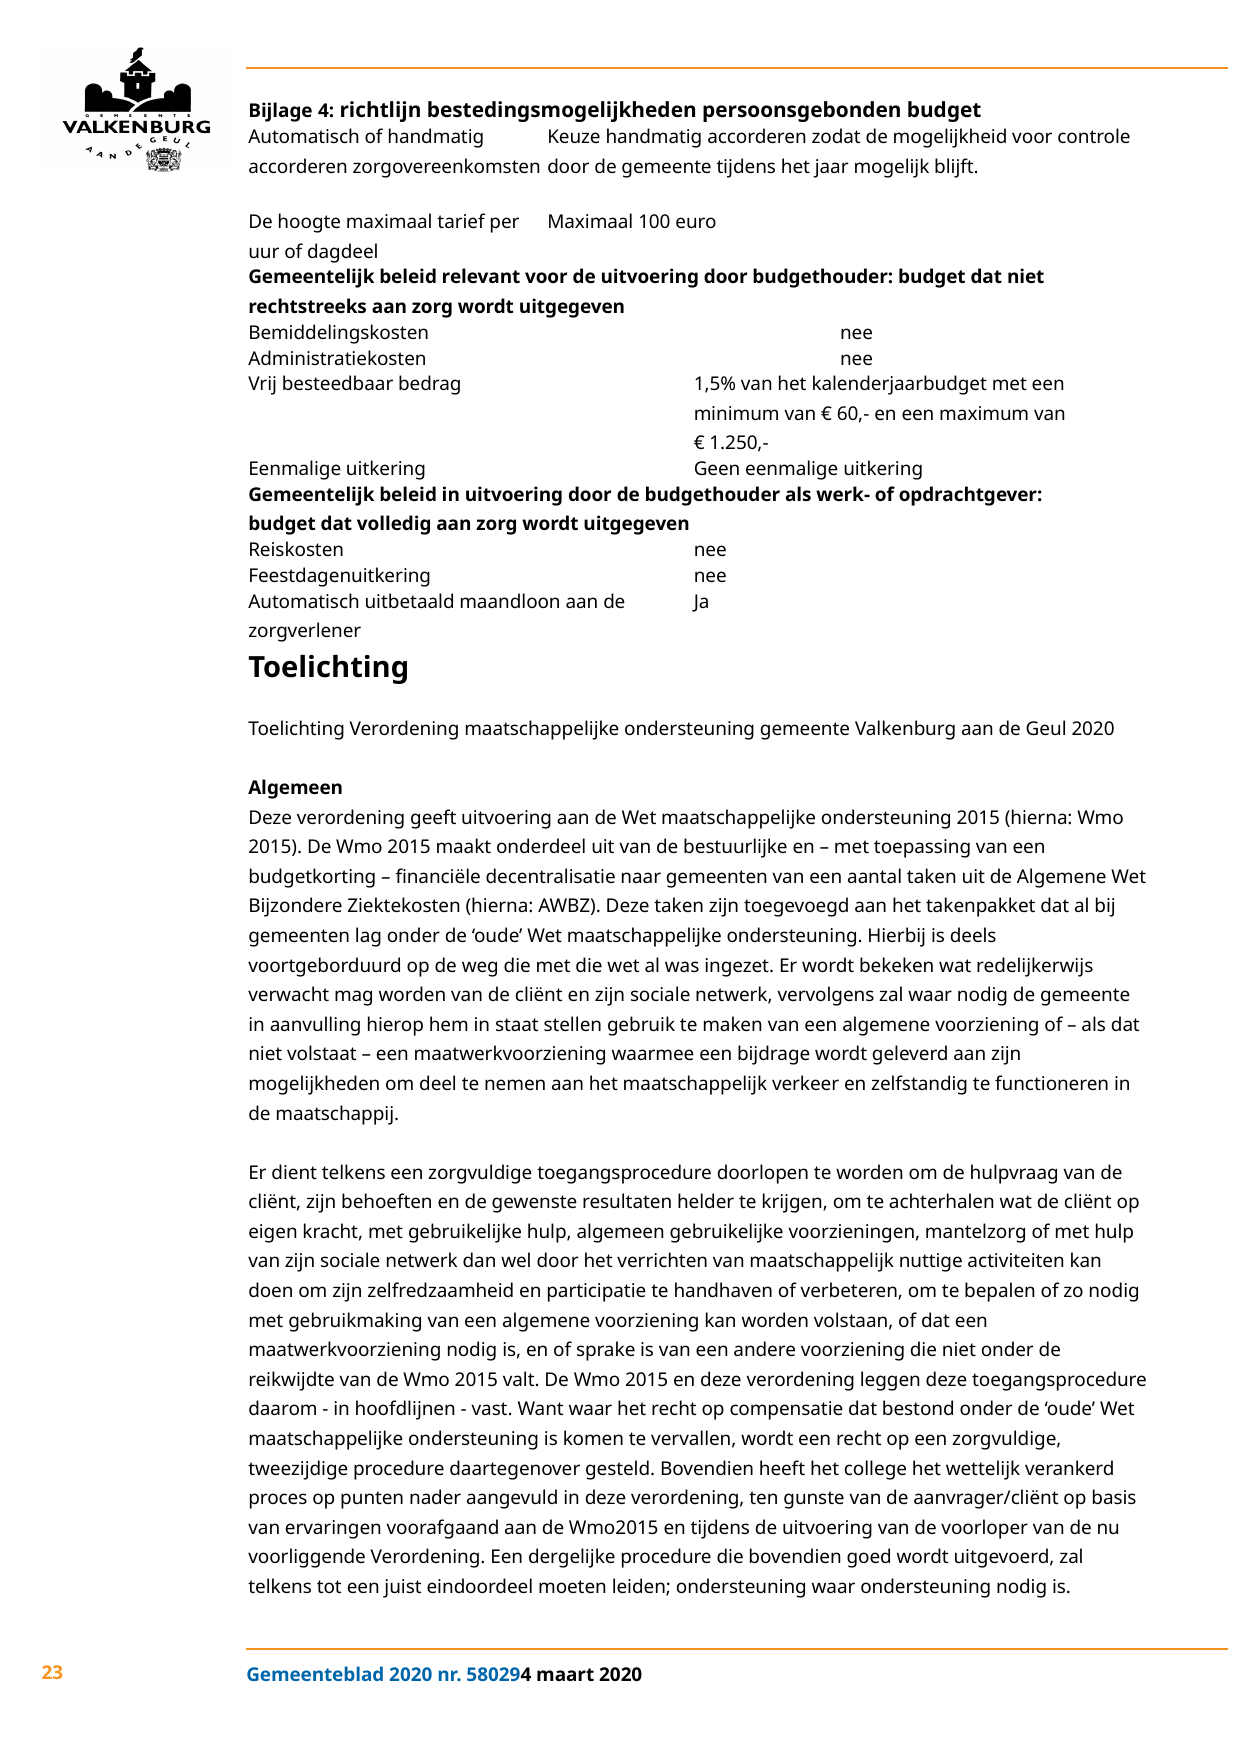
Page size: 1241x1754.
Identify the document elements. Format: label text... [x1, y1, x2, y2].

text Toelichting Verordening maatschappelijke ondersteuning gemeente Valkenburg aan de Geul 2020 [248, 715, 1152, 741]
table_cell nee [840, 319, 1152, 345]
text Toelichting [248, 646, 1152, 686]
table_cell Reiskosten [248, 536, 693, 562]
picture [41, 47, 231, 172]
text Bijlage 4: richtlijn bestedingsmogelijkheden persoonsgebonden budget [248, 95, 1152, 123]
table_cell Ja [694, 588, 1152, 643]
table_header Automatisch of handmatig accorderen zorgovereenkomsten [248, 124, 547, 208]
table_cell nee [840, 345, 1152, 370]
table_cell 1,5% van het kalenderjaarbudget met een minimum van € 60,- en een maximum van € 1.250,- [694, 370, 1152, 455]
text Algemeen [248, 774, 1152, 800]
text Deze verordening geeft uitvoering aan de Wet maatschappelijke ondersteuning 2015 (hierna: Wmo 2015). De Wmo 2015 maakt onderdeel uit van de bestuurlijke en – met toepassing van een budgetkorting – financiële decentralisatie naar gemeenten van een aantal taken uit de Algemene Wet Bijzondere Ziektekosten (hierna: AWBZ). Deze taken zijn toegevoegd aan het takenpakket dat al bij gemeenten lag onder de ‘oude’ Wet maatschappelijke ondersteuning. Hierbij is deels voortgeborduurd op de weg die met die wet al was ingezet. Er wordt bekeken wat redelijkerwijs verwacht mag worden van de cliënt en zijn sociale netwerk, vervolgens zal waar nodig de gemeente in aanvulling hierop hem in staat stellen gebruik te maken van een algemene voorziening of – als dat niet volstaat – een maatwerkvoorziening waarmee een bijdrage wordt geleverd aan zijn mogelijkheden om deel te nemen aan het maatschappelijk verkeer en zelfstandig te functioneren in de maatschappij. [248, 804, 1152, 1126]
table_cell Automatisch uitbetaald maandloon aan de zorgverlener [248, 588, 693, 643]
table_cell Eenmalige uitkering [248, 455, 693, 481]
table_cell Geen eenmalige uitkering [694, 455, 1152, 481]
table_cell nee [694, 562, 1152, 588]
table_cell Feestdagenuitkering [248, 562, 693, 588]
table_cell Maximaal 100 euro [547, 208, 1152, 264]
table_cell nee [694, 536, 1152, 562]
text Er dient telkens een zorgvuldige toegangsprocedure doorlopen te worden om de hulpvraag van de cliënt, zijn behoeften en de gewenste resultaten helder te krijgen, om te achterhalen wat de cliënt op eigen kracht, met gebruikelijke hulp, algemeen gebruikelijke voorzieningen, mantelzorg of met hulp van zijn sociale netwerk dan wel door het verrichten van maatschappelijk nuttige activiteiten kan doen om zijn zelfredzaamheid en participatie te handhaven of verbeteren, om te bepalen of zo nodig met gebruikmaking van een algemene voorziening kan worden volstaan, of dat een maatwerkvoorziening nodig is, en of sprake is van een andere voorziening die niet onder de reikwijdte van de Wmo 2015 valt. De Wmo 2015 en deze verordening leggen deze toegangsprocedure daarom - in hoofdlijnen - vast. Want waar het recht op compensatie dat bestond onder de ‘oude’ Wet maatschappelijke ondersteuning is komen te vervallen, wordt een recht op een zorgvuldige, tweezijdige procedure daartegenover gesteld. Bovendien heeft het college het wettelijk verankerd proces op punten nader aangevuld in deze verordening, ten gunste van de aanvrager/cliënt op basis van ervaringen voorafgaand aan de Wmo2015 en tijdens de uitvoering van de voorloper van de nu voorliggende Verordening. Een dergelijke procedure die bovendien goed wordt uitgevoerd, zal telkens tot een juist eindoordeel moeten leiden; ondersteuning waar ondersteuning nodig is. [248, 1159, 1152, 1599]
table_header Keuze handmatig accorderen zodat de mogelijkheid voor controle door de gemeente tijdens het jaar mogelijk blijft. [547, 124, 1152, 208]
table_cell Gemeentelijk beleid relevant voor de uitvoering door budgethouder: budget dat niet rechtstreeks aan zorg wordt uitgegeven [248, 264, 1152, 319]
table_cell Vrij besteedbaar bedrag [248, 370, 693, 455]
table_cell Administratiekosten [248, 345, 840, 370]
table_cell De hoogte maximaal tarief per uur of dagdeel [248, 208, 547, 264]
table_cell Gemeentelijk beleid in uitvoering door de budgethouder als werk- of opdrachtgever: budget dat volledig aan zorg wordt uitgegeven [248, 481, 1152, 536]
table_cell Bemiddelingskosten [248, 319, 840, 345]
